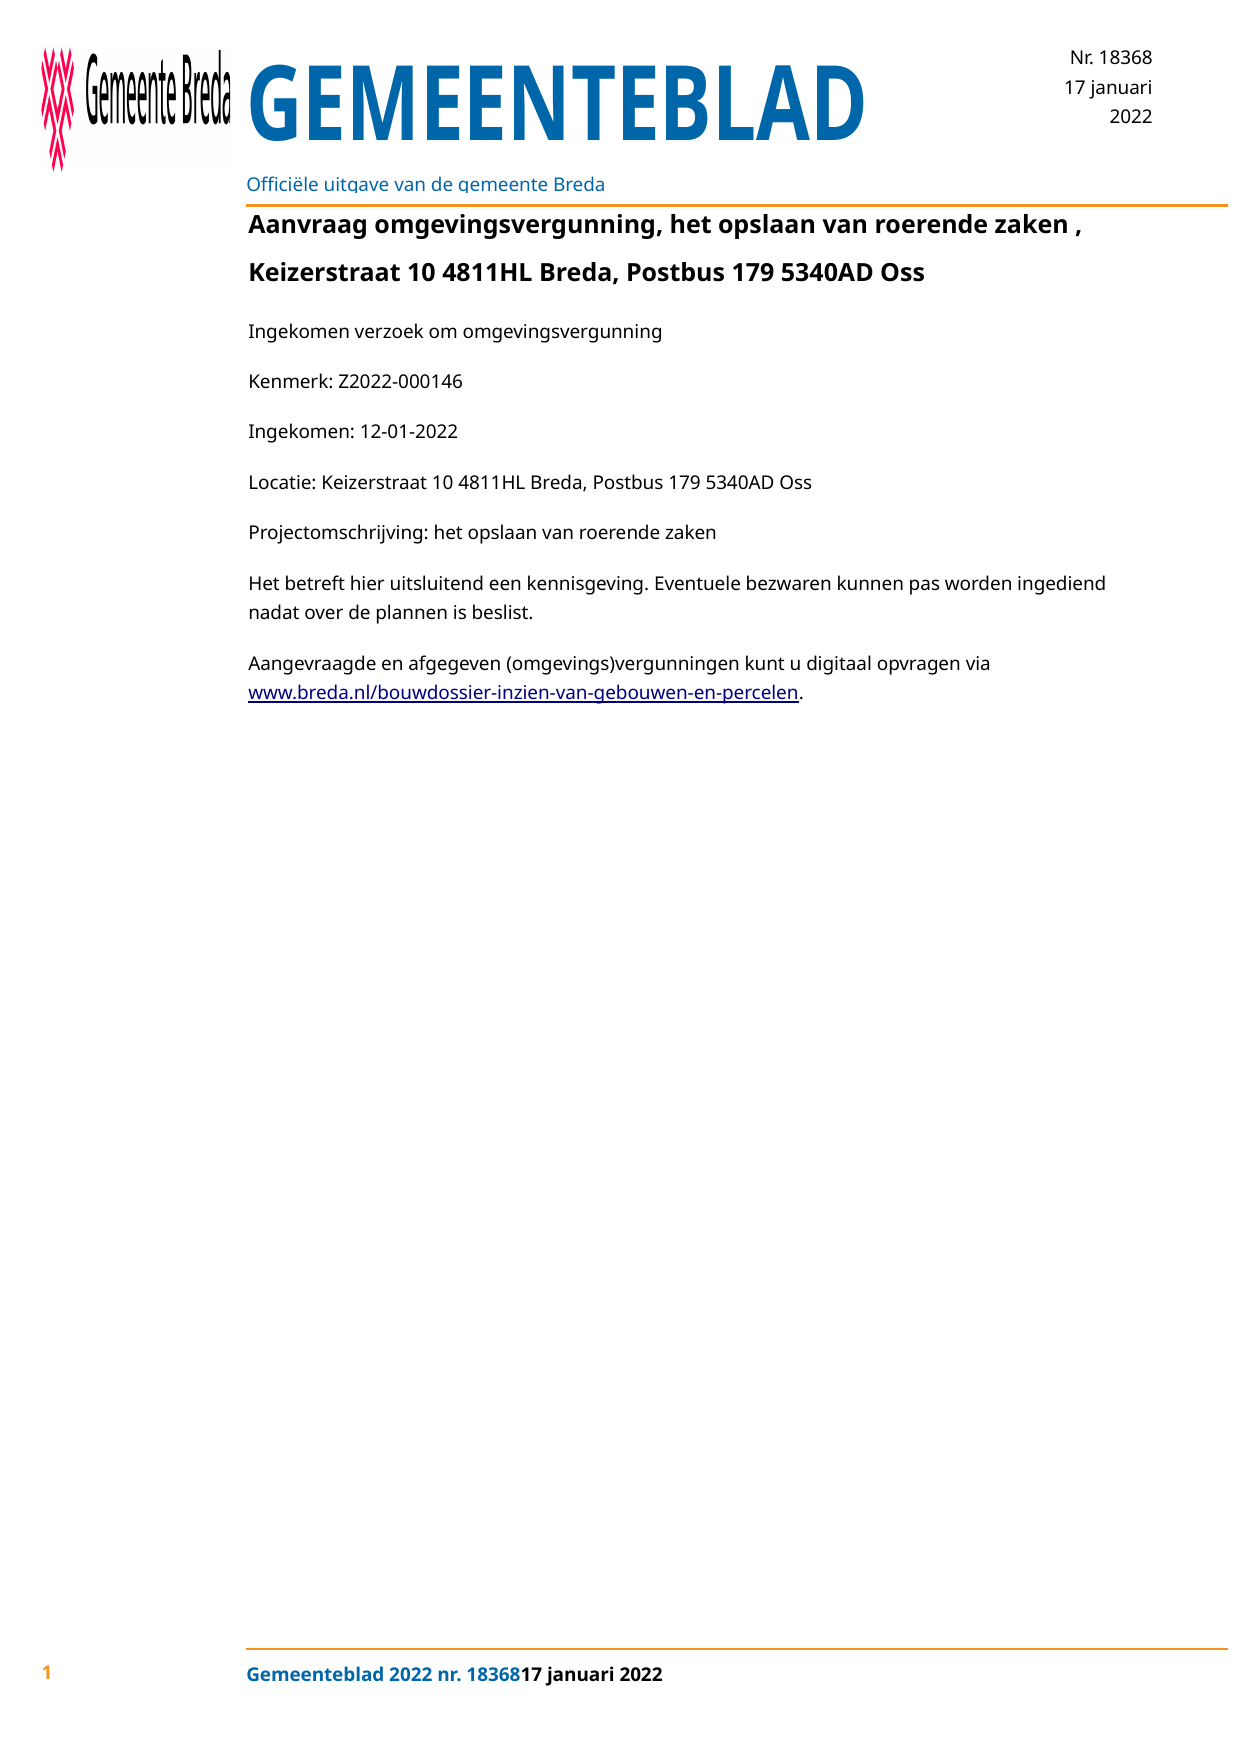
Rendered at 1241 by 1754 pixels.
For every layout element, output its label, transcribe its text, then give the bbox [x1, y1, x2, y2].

text Kenmerk: Z2022-000146 [248, 368, 1152, 394]
text Ingekomen verzoek om omgevingsvergunning [248, 318, 1152, 344]
text Aangevraagde en afgegeven (omgevings)vergunningen kunt u digitaal opvragen via www.breda.nl/bouwdossier-inzien-van-gebouwen-en-percelen. [248, 650, 1152, 705]
text Ingekomen: 12-01-2022 [248, 419, 1152, 444]
text Locatie: Keizerstraat 10 4811HL Breda, Postbus 179 5340AD Oss [248, 469, 1152, 495]
text Projectomschrijving: het opslaan van roerende zaken [248, 519, 1152, 545]
picture [41, 47, 231, 172]
text Aanvraag omgevingsvergunning, het opslaan van roerende zaken , Keizerstraat 10 4811HL Breda, Postbus 179 5340AD Oss [248, 207, 1152, 288]
text Het betreft hier uitsluitend een kennisgeving. Eventuele bezwaren kunnen pas worden ingediend nadat over de plannen is beslist. [248, 570, 1152, 625]
